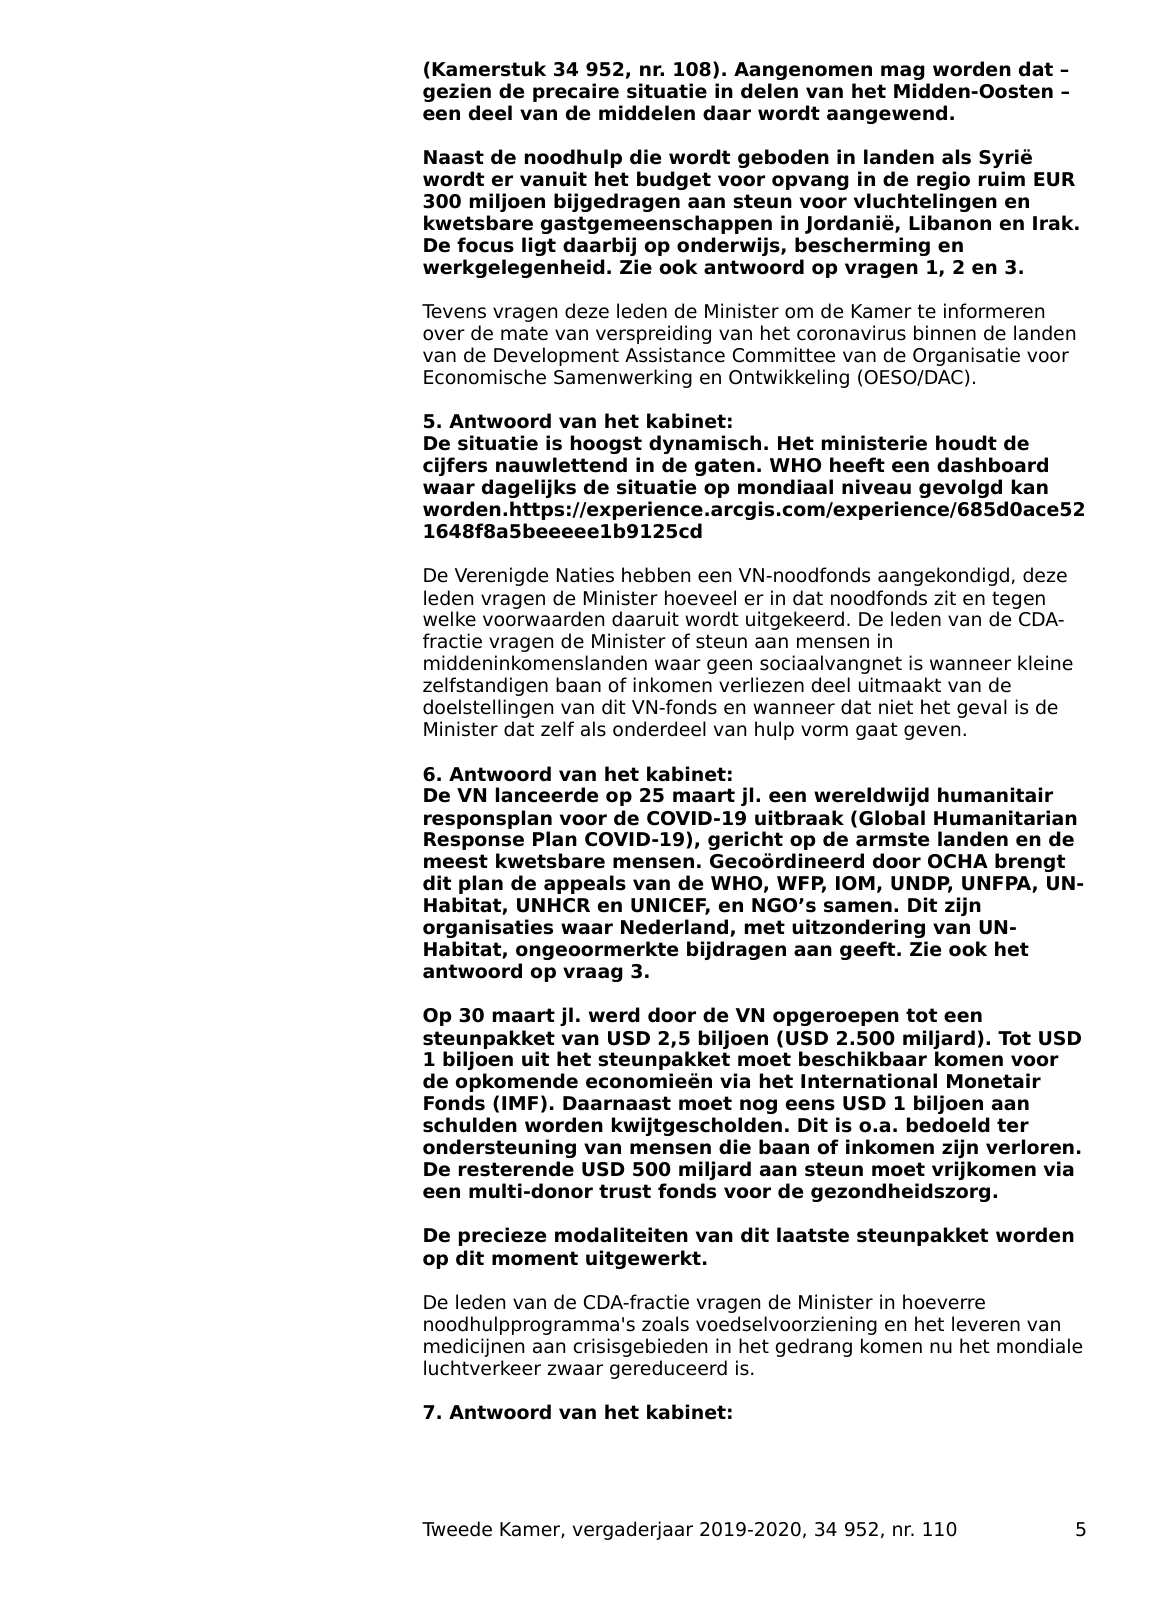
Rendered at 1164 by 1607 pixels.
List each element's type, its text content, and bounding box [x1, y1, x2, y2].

text De precieze modaliteiten van dit laatste steunpakket worden op dit moment uitgewerkt. [422, 1225, 1087, 1269]
text Naast de noodhulp die wordt geboden in landen als Syrië wordt er vanuit het budget voor opvang in de regio ruim EUR 300 miljoen bijgedragen aan steun voor vluchtelingen en kwetsbare gastgemeenschappen in Jordanië, Libanon en Irak. De focus ligt daarbij op onderwijs, bescherming en werkgelegenheid. Zie ook antwoord op vragen 1, 2 en 3. [422, 147, 1087, 279]
text 6. Antwoord van het kabinet: [422, 763, 1087, 785]
text 5. Antwoord van het kabinet: [422, 411, 1087, 433]
text 7. Antwoord van het kabinet: [422, 1402, 1087, 1424]
text Tevens vragen deze leden de Minister om de Kamer te informeren over de mate van verspreiding van het coronavirus binnen de landen van de Development Assistance Committee van de Organisatie voor Economische Samenwerking en Ontwikkeling (OESO/DAC). [422, 301, 1087, 389]
text De Verenigde Naties hebben een VN-noodfonds aangekondigd, deze leden vragen de Minister hoeveel er in dat noodfonds zit en tegen welke voorwaarden daaruit wordt uitgekeerd. De leden van de CDA-fractie vragen de Minister of steun aan mensen in middeninkomenslanden waar geen sociaalvangnet is wanneer kleine zelfstandigen baan of inkomen verliezen deel uitmaakt van de doelstellingen van dit VN-fonds en wanneer dat niet het geval is de Minister dat zelf als onderdeel van hulp vorm gaat geven. [422, 565, 1087, 741]
text De situatie is hoogst dynamisch. Het ministerie houdt de cijfers nauwlettend in de gaten. WHO heeft een dashboard waar dagelijks de situatie op mondiaal niveau gevolgd kan worden.https://experience.arcgis.com/experience/685d0ace521648f8a5beeeee1b9125cd [422, 433, 1087, 543]
text De VN lanceerde op 25 maart jl. een wereldwijd humanitair responsplan voor de COVID-19 uitbraak (Global Humanitarian Response Plan COVID-19), gericht op de armste landen en de meest kwetsbare mensen. Gecoördineerd door OCHA brengt dit plan de appeals van de WHO, WFP, IOM, UNDP, UNFPA, UN-Habitat, UNHCR en UNICEF, en NGO’s samen. Dit zijn organisaties waar Nederland, met uitzondering van UN-Habitat, ongeoormerkte bijdragen aan geeft. Zie ook het antwoord op vraag 3. [422, 785, 1087, 983]
text (Kamerstuk 34 952, nr. 108). Aangenomen mag worden dat – gezien de precaire situatie in delen van het Midden-Oosten – een deel van de middelen daar wordt aangewend. [422, 59, 1087, 125]
text Op 30 maart jl. werd door de VN opgeroepen tot een steunpakket van USD 2,5 biljoen (USD 2.500 miljard). Tot USD 1 biljoen uit het steunpakket moet beschikbaar komen voor de opkomende economieën via het International Monetair Fonds (IMF). Daarnaast moet nog eens USD 1 biljoen aan schulden worden kwijtgescholden. Dit is o.a. bedoeld ter ondersteuning van mensen die baan of inkomen zijn verloren. De resterende USD 500 miljard aan steun moet vrijkomen via een multi-donor trust fonds voor de gezondheidszorg. [422, 1005, 1087, 1203]
text De leden van de CDA-fractie vragen de Minister in hoeverre noodhulpprogramma's zoals voedselvoorziening en het leveren van medicijnen aan crisisgebieden in het gedrang komen nu het mondiale luchtverkeer zwaar gereduceerd is. [422, 1292, 1087, 1379]
